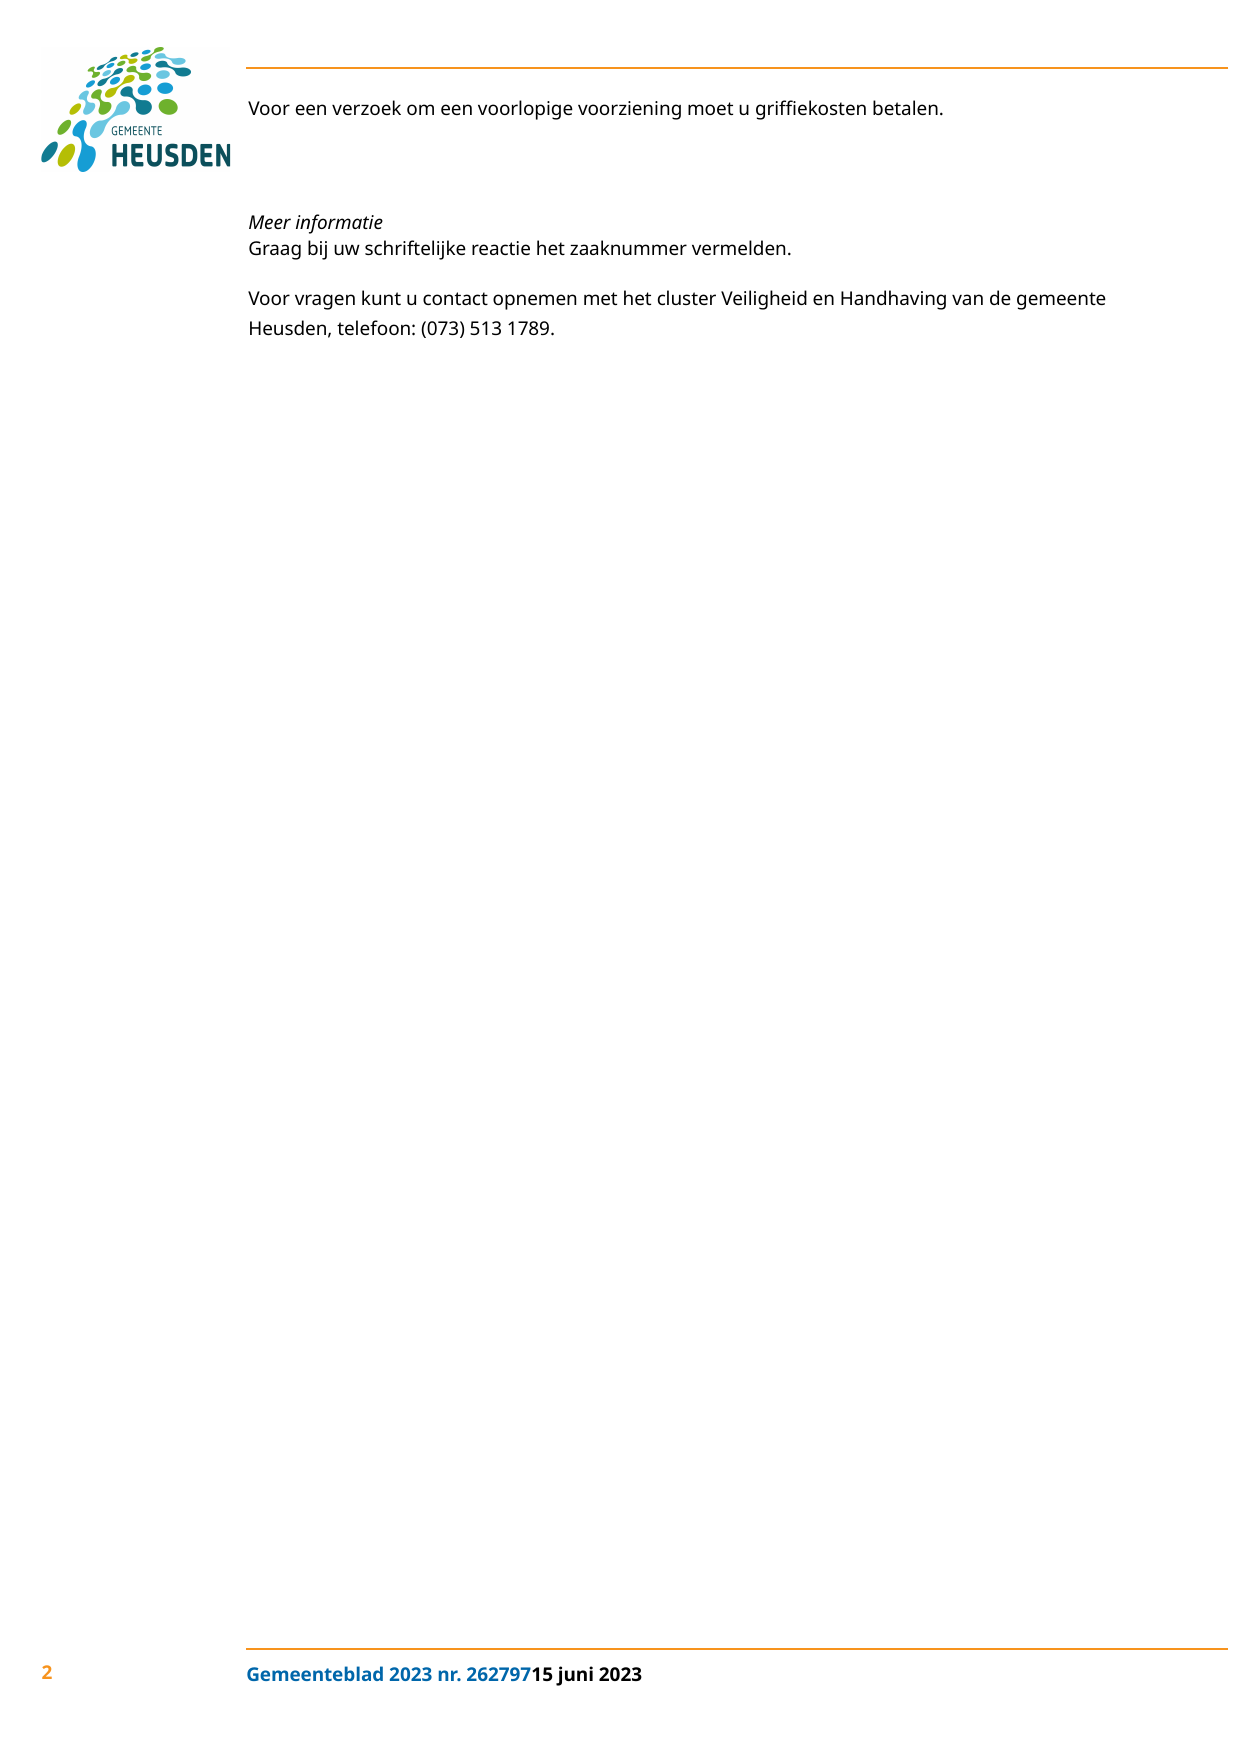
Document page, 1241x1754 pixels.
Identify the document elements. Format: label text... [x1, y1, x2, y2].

picture [41, 47, 231, 172]
text Voor een verzoek om een voorlopige voorziening moet u griffiekosten betalen. [248, 95, 1152, 121]
text Voor vragen kunt u contact opnemen met het cluster Veiligheid en Handhaving van de gemeente Heusden, telefoon: (073) 513 1789. [248, 285, 1152, 341]
text Graag bij uw schriftelijke reactie het zaaknummer vermelden. [248, 235, 1152, 261]
text Meer informatie [248, 209, 1152, 235]
